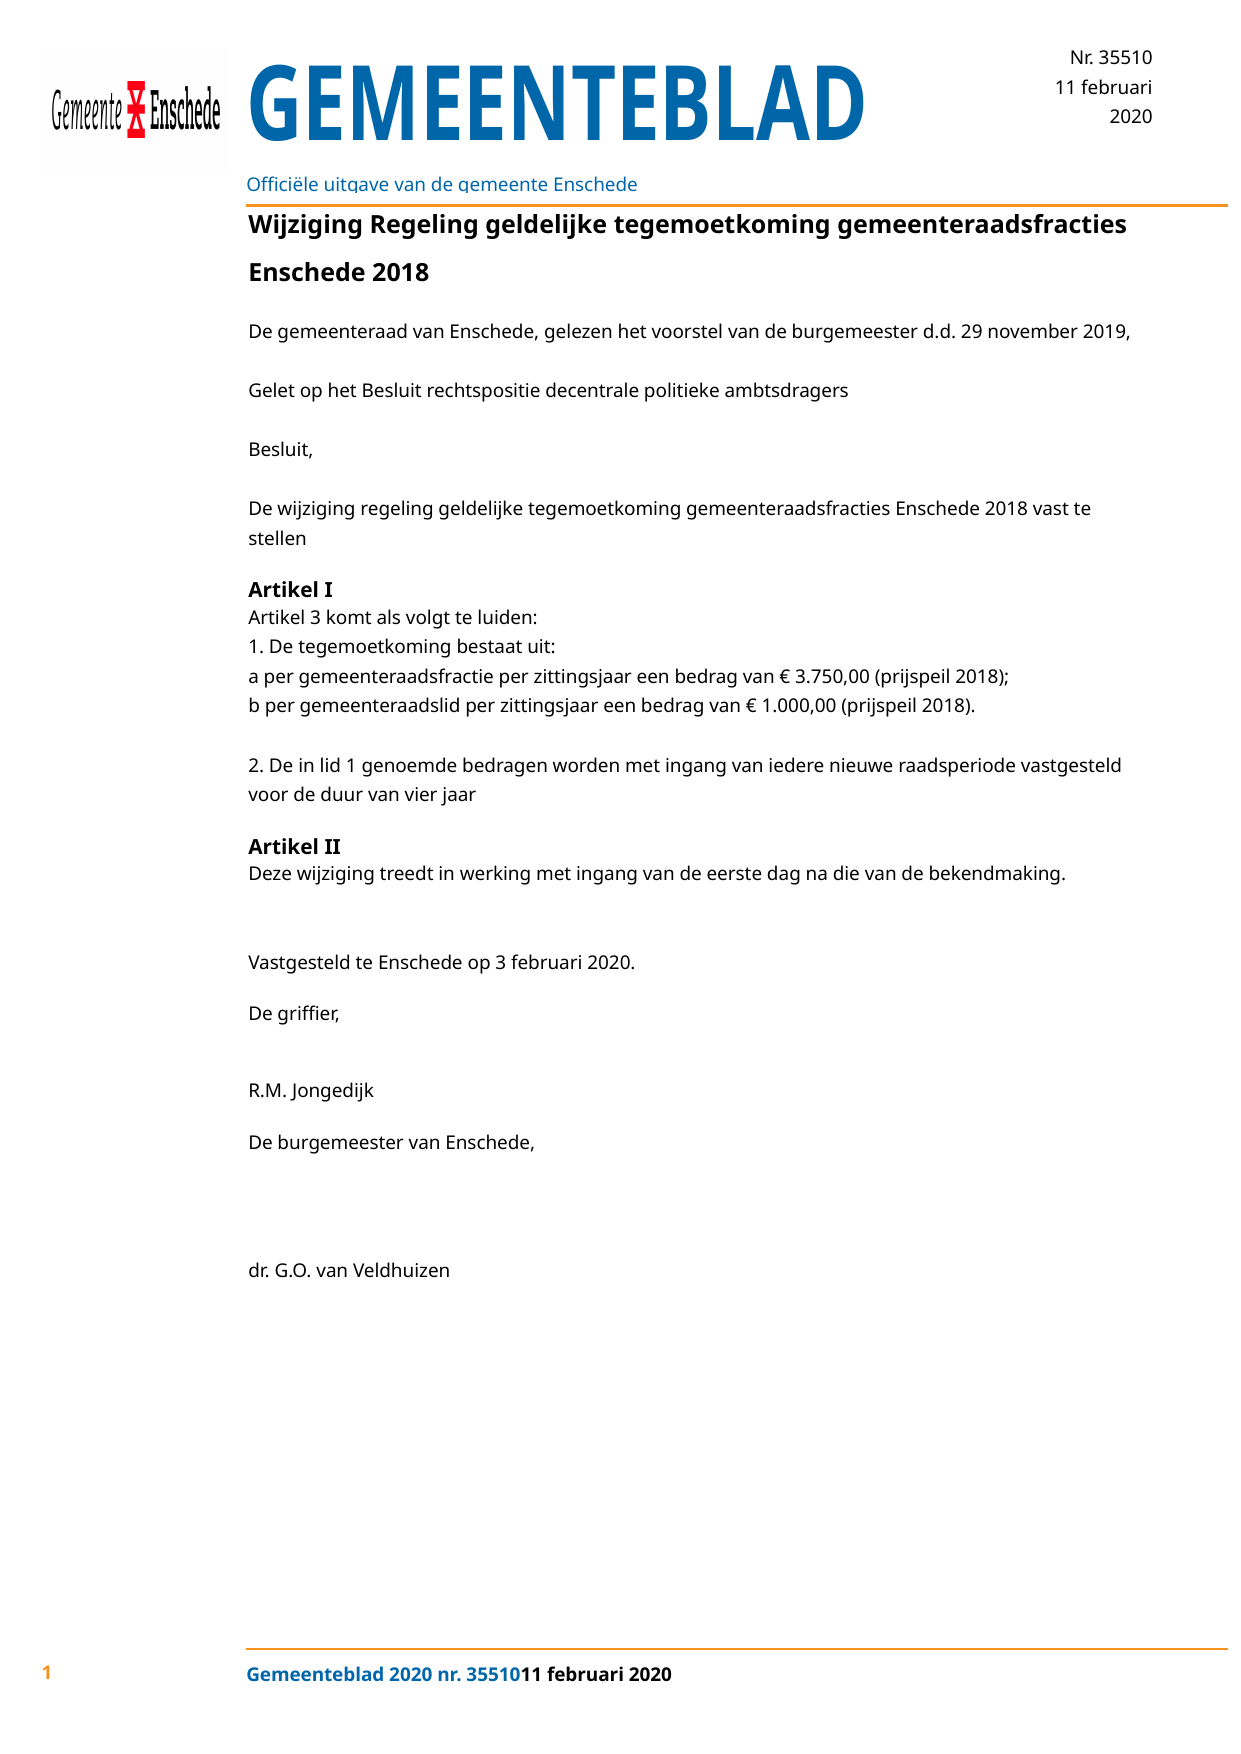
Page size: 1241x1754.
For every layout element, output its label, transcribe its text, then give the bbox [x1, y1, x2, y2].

text Artikel II [248, 832, 1152, 860]
text R.M. Jongedijk [248, 1078, 1152, 1103]
text Besluit, [248, 436, 1152, 462]
text 2. De in lid 1 genoemde bedragen worden met ingang van iedere nieuwe raadsperiode vastgesteld voor de duur van vier jaar [248, 752, 1152, 807]
text De wijziging regeling geldelijke tegemoetkoming gemeenteraadsfracties Enschede 2018 vast te stellen [248, 495, 1152, 551]
text Artikel I [248, 575, 1152, 604]
picture [41, 47, 231, 172]
text 1. De tegemoetkoming bestaat uit: [248, 633, 1152, 659]
text Gelet op het Besluit rechtspositie decentrale politieke ambtsdragers [248, 377, 1152, 403]
text De burgemeester van Enschede, [248, 1129, 1152, 1155]
text De griffier, [248, 1000, 1152, 1026]
text Wijziging Regeling geldelijke tegemoetkoming gemeenteraadsfracties Enschede 2018 [248, 207, 1152, 288]
text a per gemeenteraadsfractie per zittingsjaar een bedrag van € 3.750,00 (prijspeil 2018); [248, 663, 1152, 689]
text De gemeenteraad van Enschede, gelezen het voorstel van de burgemeester d.d. 29 november 2019, [248, 318, 1152, 344]
text Deze wijziging treedt in werking met ingang van de eerste dag na die van de bekendmaking. [248, 860, 1152, 886]
text dr. G.O. van Veldhuizen [248, 1258, 1152, 1283]
text Vastgesteld te Enschede op 3 februari 2020. [248, 949, 1152, 975]
text b per gemeenteraadslid per zittingsjaar een bedrag van € 1.000,00 (prijspeil 2018). [248, 693, 1152, 718]
text Artikel 3 komt als volgt te luiden: [248, 604, 1152, 629]
